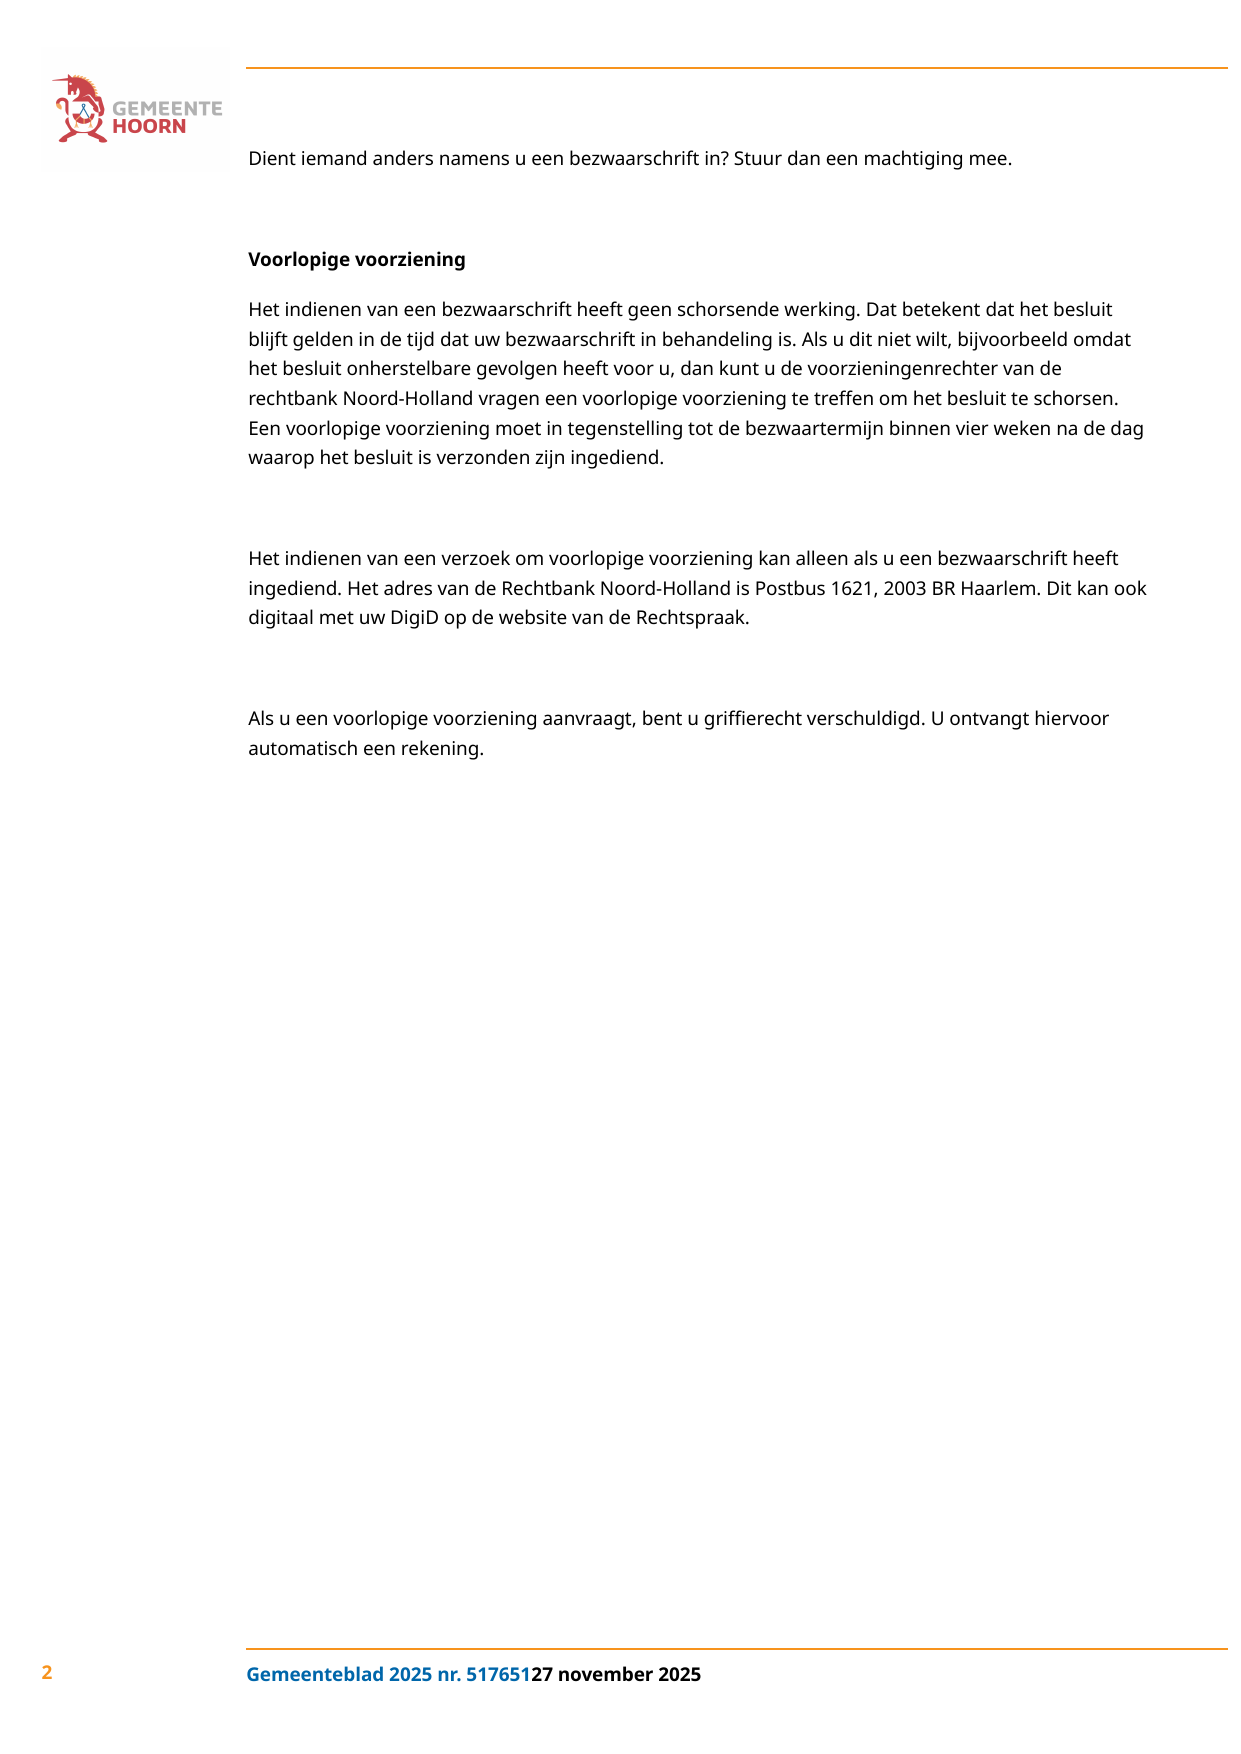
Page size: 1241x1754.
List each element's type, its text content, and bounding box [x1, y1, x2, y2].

text Als u een voorlopige voorziening aanvraagt, bent u griffierecht verschuldigd. U ontvangt hiervoor automatisch een rekening. [248, 705, 1152, 761]
picture [41, 47, 231, 172]
text Dient iemand anders namens u een bezwaarschrift in? Stuur dan een machtiging mee. [248, 145, 1152, 171]
text Het indienen van een verzoek om voorlopige voorziening kan alleen als u een bezwaarschrift heeft ingediend. Het adres van de Rechtbank Noord-Holland is Postbus 1621, 2003 BR Haarlem. Dit kan ook digitaal met uw DigiD op de website van de Rechtspraak. [248, 545, 1152, 630]
text Voorlopige voorziening [248, 246, 1152, 272]
text Het indienen van een bezwaarschrift heeft geen schorsende werking. Dat betekent dat het besluit blijft gelden in de tijd dat uw bezwaarschrift in behandeling is. Als u dit niet wilt, bijvoorbeeld omdat het besluit onherstelbare gevolgen heeft voor u, dan kunt u de voorzieningenrechter van de rechtbank Noord-Holland vragen een voorlopige voorziening te treffen om het besluit te schorsen. Een voorlopige voorziening moet in tegenstelling tot de bezwaartermijn binnen vier weken na de dag waarop het besluit is verzonden zijn ingediend. [248, 296, 1152, 470]
